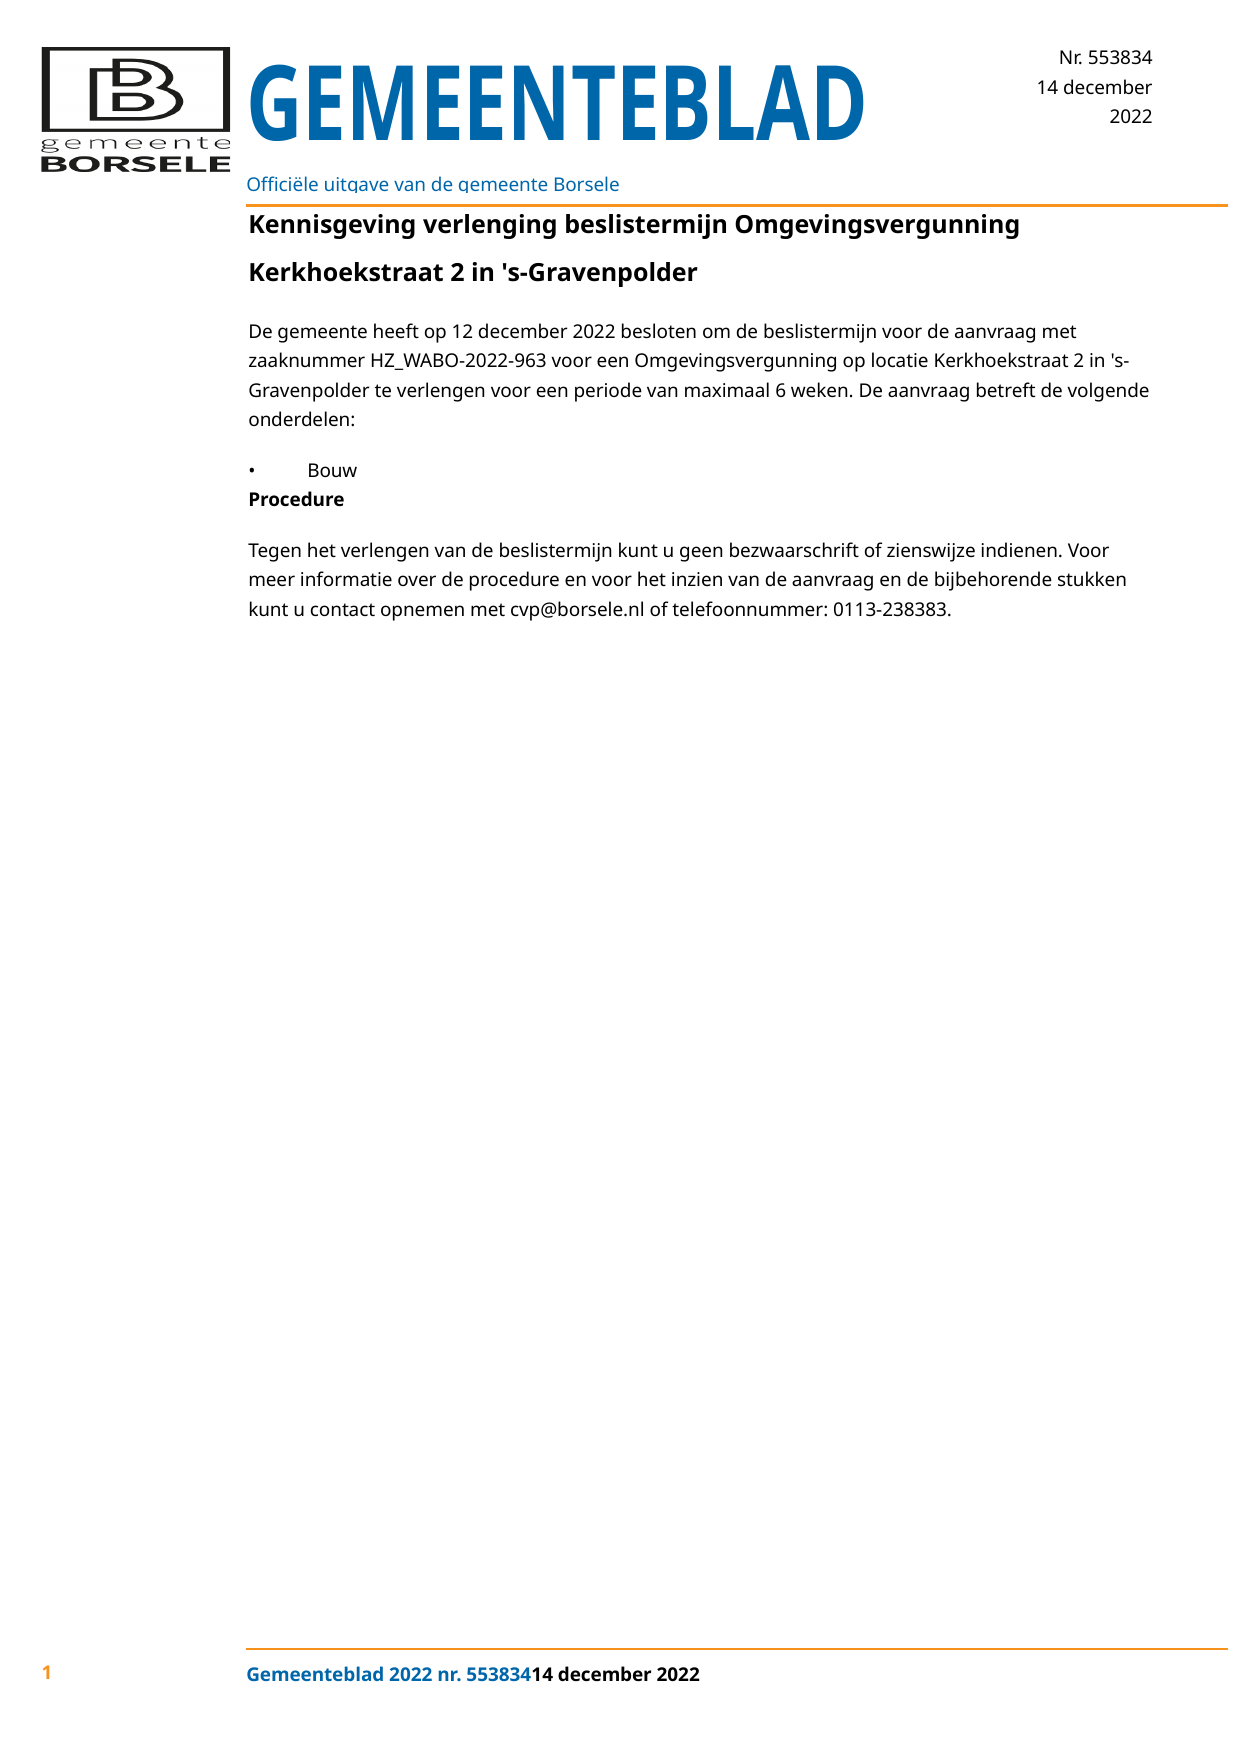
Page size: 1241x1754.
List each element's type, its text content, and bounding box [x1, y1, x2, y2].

text Procedure [248, 487, 1152, 512]
list Bouw [248, 457, 1152, 483]
text Kennisgeving verlenging beslistermijn Omgevingsvergunning Kerkhoekstraat 2 in 's-Gravenpolder [248, 207, 1152, 288]
text Tegen het verlengen van de beslistermijn kunt u geen bezwaarschrift of zienswijze indienen. Voor meer informatie over de procedure en voor het inzien van de aanvraag en de bijbehorende stukken kunt u contact opnemen met cvp@borsele.nl of telefoonnummer: 0113-238383. [248, 537, 1152, 622]
picture [41, 47, 231, 172]
text De gemeente heeft op 12 december 2022 besloten om de beslistermijn voor de aanvraag met zaaknummer HZ_WABO-2022-963 voor een Omgevingsvergunning op locatie Kerkhoekstraat 2 in 's-Gravenpolder te verlengen voor een periode van maximaal 6 weken. De aanvraag betreft de volgende onderdelen: [248, 318, 1152, 432]
